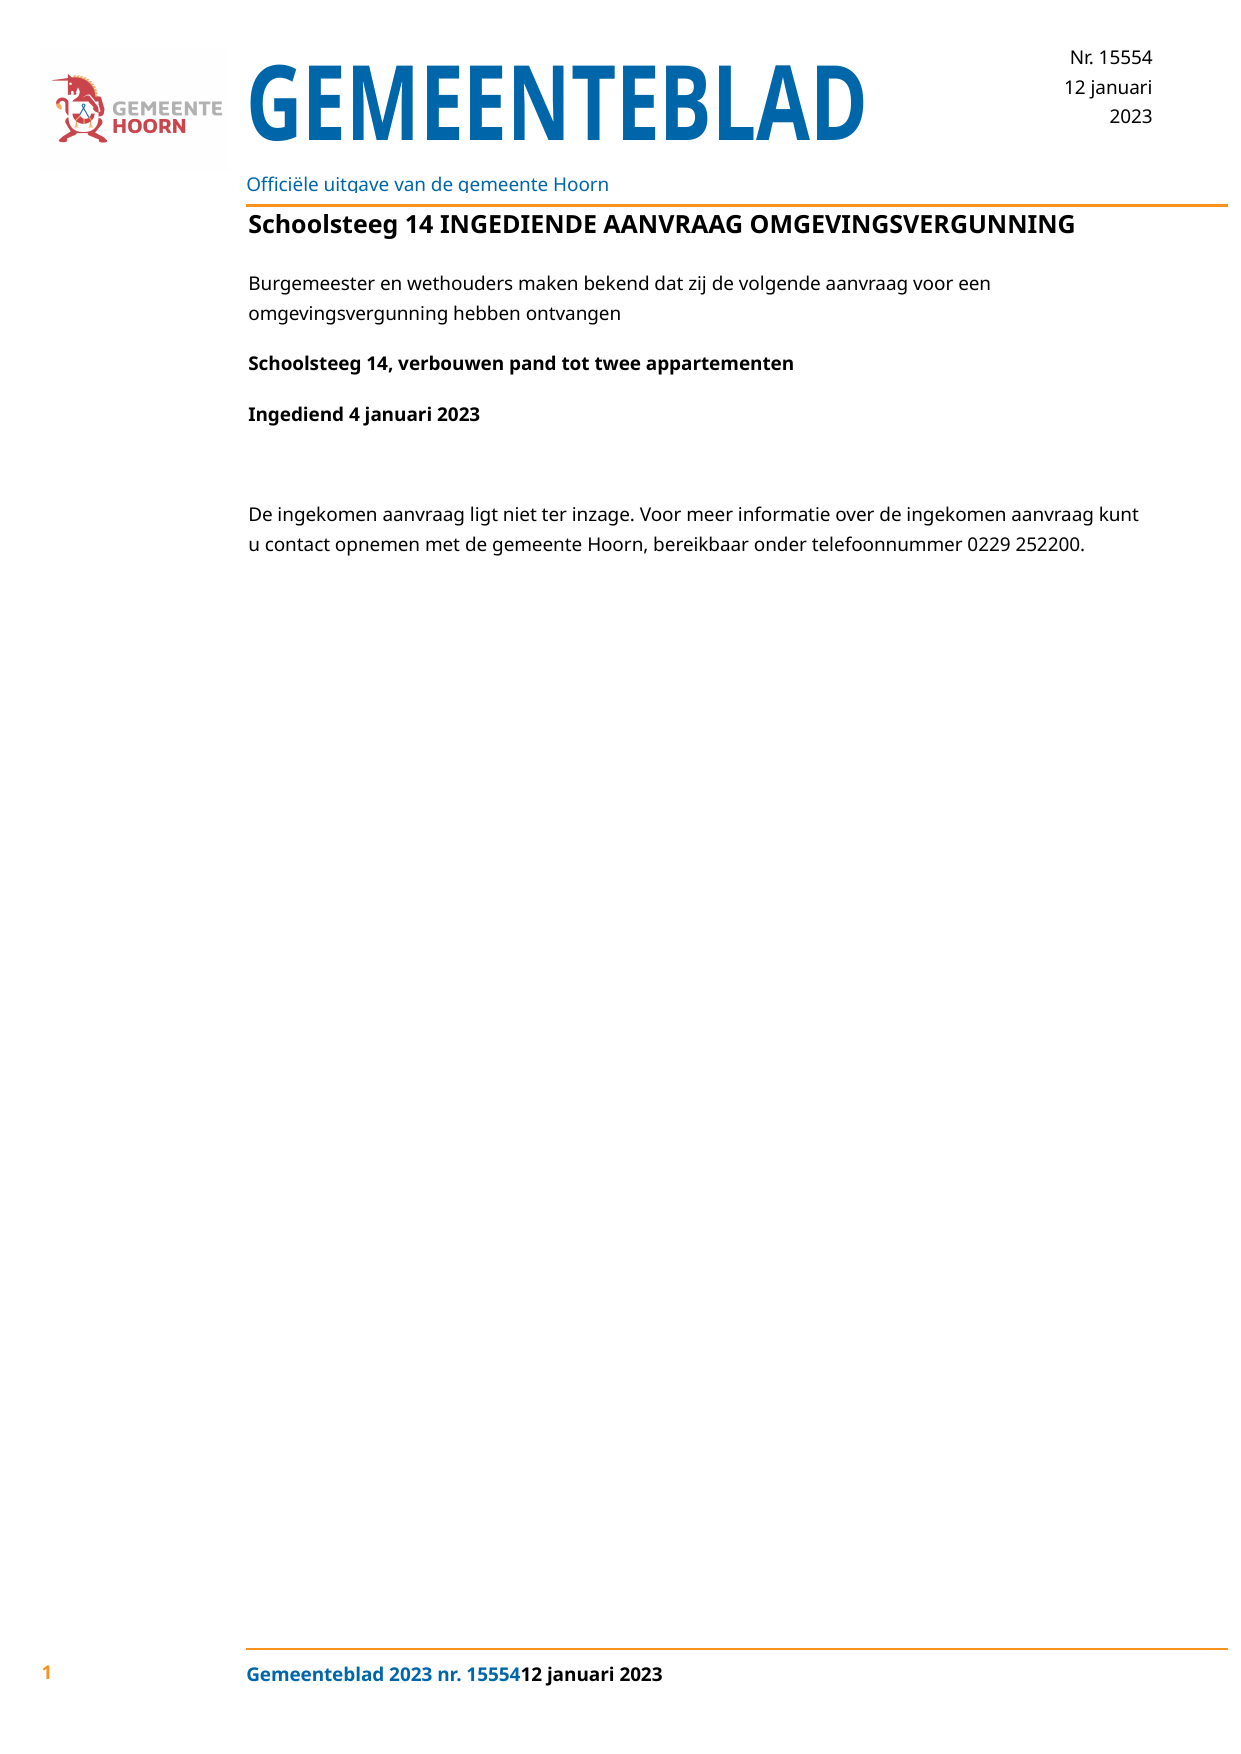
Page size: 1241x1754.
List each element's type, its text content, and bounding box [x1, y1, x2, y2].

text Schoolsteeg 14 INGEDIENDE AANVRAAG OMGEVINGSVERGUNNING [248, 207, 1152, 241]
text De ingekomen aanvraag ligt niet ter inzage. Voor meer informatie over de ingekomen aanvraag kunt u contact opnemen met de gemeente Hoorn, bereikbaar onder telefoonnummer 0229 252200. [248, 502, 1152, 557]
picture [41, 47, 231, 172]
text Burgemeester en wethouders maken bekend dat zij de volgende aanvraag voor een omgevingsvergunning hebben ontvangen [248, 270, 1152, 326]
text Ingediend 4 januari 2023 [248, 401, 1152, 426]
text Schoolsteeg 14, verbouwen pand tot twee appartementen [248, 350, 1152, 376]
